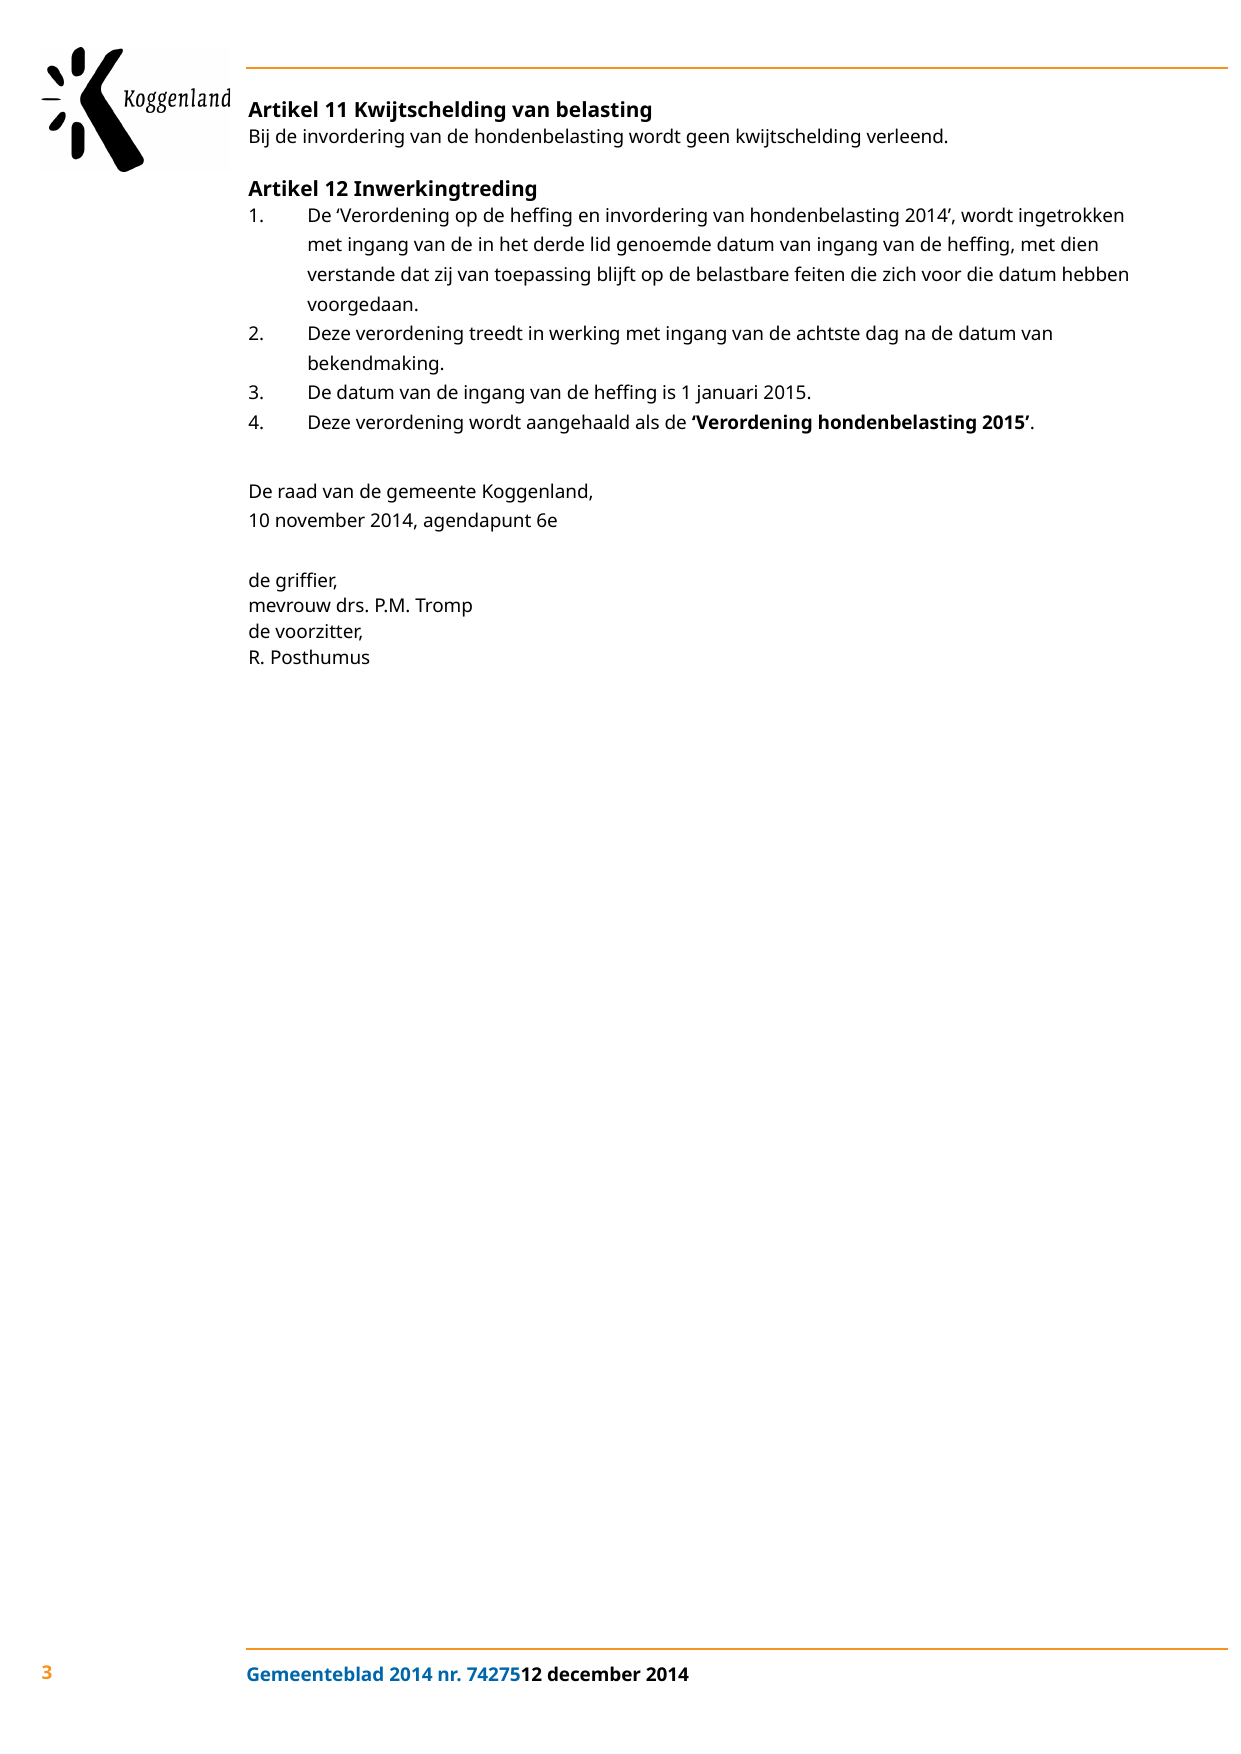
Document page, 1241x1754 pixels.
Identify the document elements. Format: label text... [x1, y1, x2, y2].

text mevrouw drs. P.M. Tromp [248, 592, 1152, 618]
picture [41, 47, 231, 172]
text de griffier, [248, 567, 1152, 592]
list De ‘Verordening op de heffing en invordering van hondenbelasting 2014’, wordt ingetrokken met ingang van de in het derde lid genoemde datum van ingang van de heffing, met dien verstande dat zij van toepassing blijft op de belastbare feiten die zich voor die datum hebben voorgedaan. [248, 202, 1152, 317]
text Artikel 12 Inwerkingtreding [248, 174, 1152, 202]
text Artikel 11 Kwijtschelding van belasting [248, 95, 1152, 123]
text 10 november 2014, agendapunt 6e [248, 508, 1152, 533]
list De datum van de ingang van de heffing is 1 januari 2015. [248, 379, 1152, 405]
text R. Posthumus [248, 644, 1152, 670]
list Deze verordening treedt in werking met ingang van de achtste dag na de datum van bekendmaking. [248, 320, 1152, 376]
text de voorzitter, [248, 618, 1152, 644]
text Bij de invordering van de hondenbelasting wordt geen kwijtschelding verleend. [248, 123, 1152, 149]
list Deze verordening wordt aangehaald als de ‘Verordening hondenbelasting 2015’. [248, 409, 1152, 435]
text De raad van de gemeente Koggenland, [248, 478, 1152, 504]
